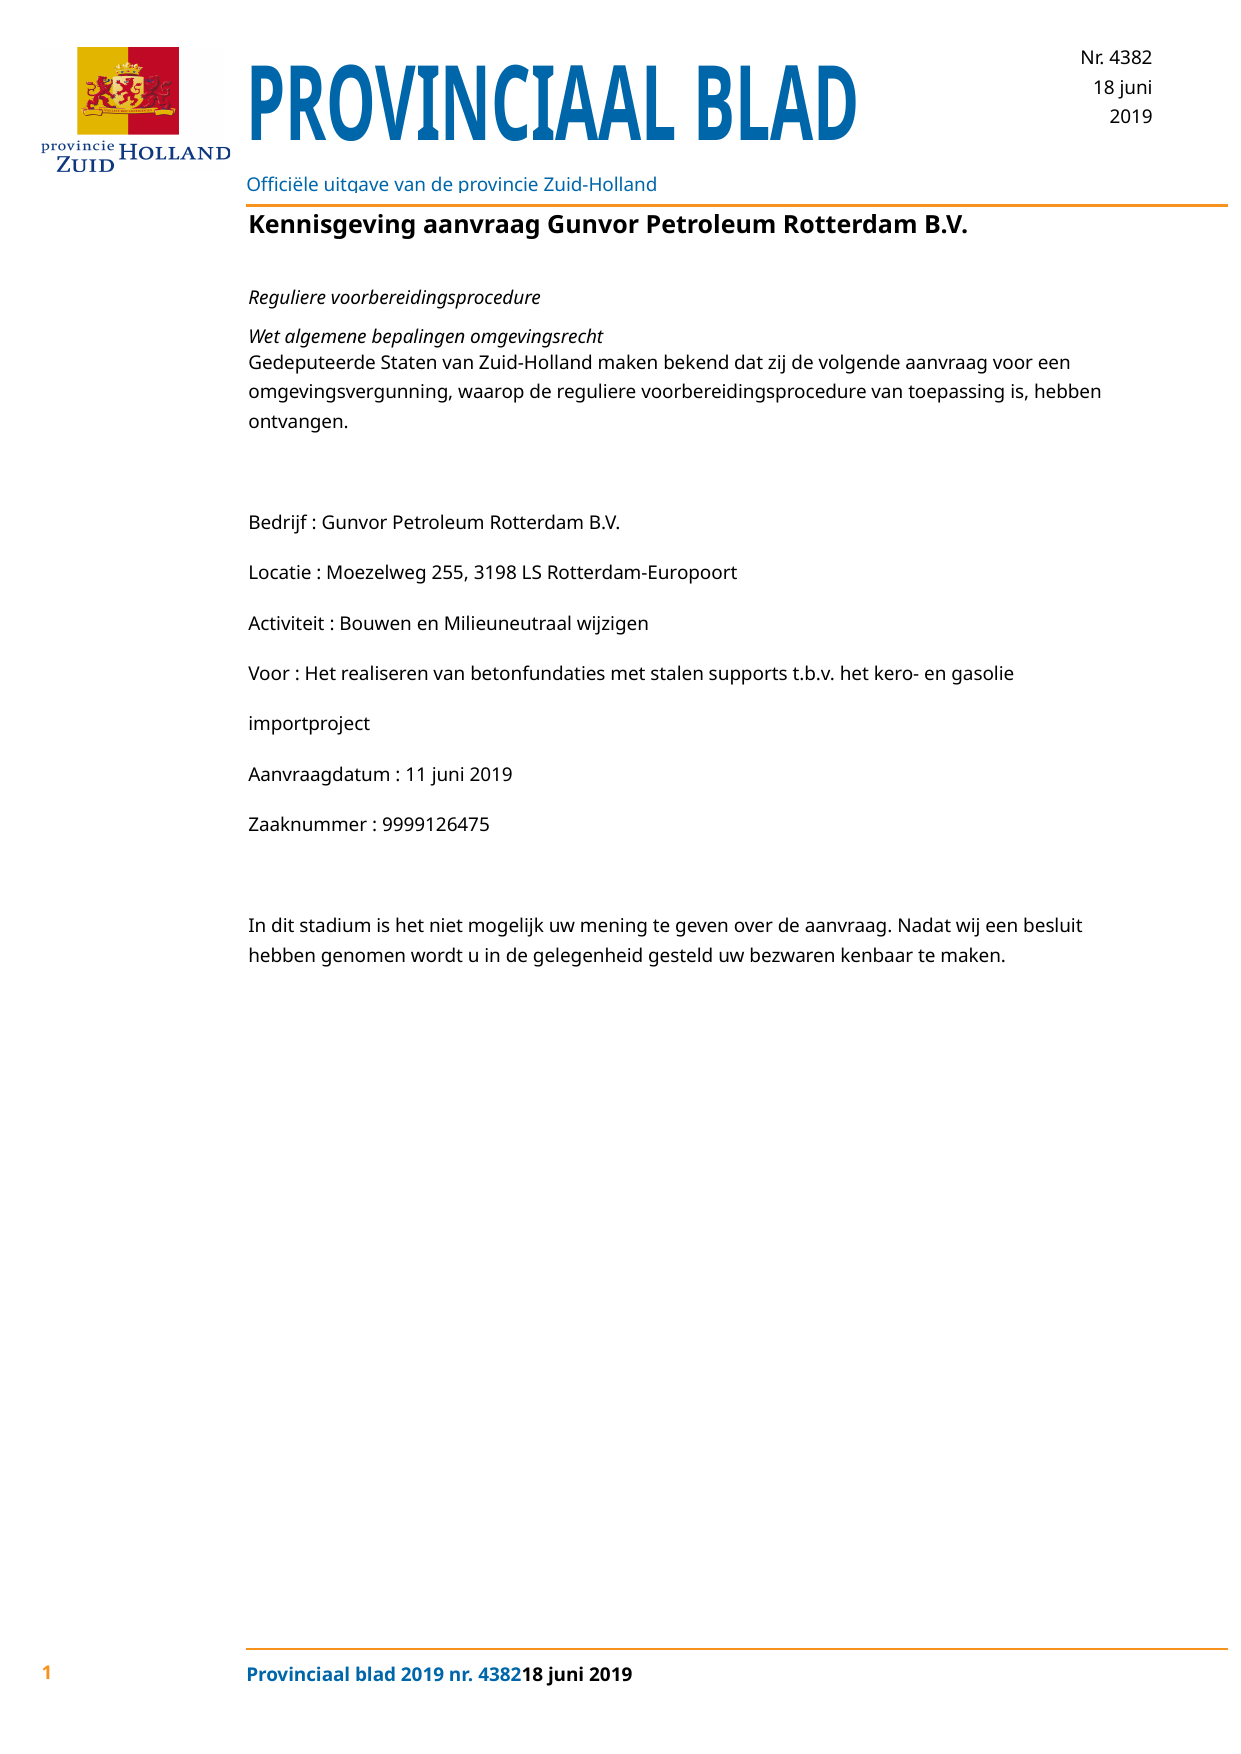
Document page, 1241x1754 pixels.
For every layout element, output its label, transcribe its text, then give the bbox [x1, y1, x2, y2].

text Activiteit : Bouwen en Milieuneutraal wijzigen [248, 610, 1152, 635]
text Bedrijf : Gunvor Petroleum Rotterdam B.V. [248, 509, 1152, 534]
text In dit stadium is het niet mogelijk uw mening te geven over de aanvraag. Nadat wij een besluit hebben genomen wordt u in de gelegenheid gesteld uw bezwaren kenbaar te maken. [248, 912, 1152, 967]
picture [41, 47, 231, 172]
text Wet algemene bepalingen omgevingsrecht [248, 323, 1152, 349]
text importproject [248, 711, 1152, 736]
text Kennisgeving aanvraag Gunvor Petroleum Rotterdam B.V. [248, 207, 1152, 241]
text Aanvraagdatum : 11 juni 2019 [248, 761, 1152, 787]
text Voor : Het realiseren van betonfundaties met stalen supports t.b.v. het kero- en gasolie [248, 660, 1152, 686]
text Zaaknummer : 9999126475 [248, 811, 1152, 837]
text Gedeputeerde Staten van Zuid-Holland maken bekend dat zij de volgende aanvraag voor een omgevingsvergunning, waarop de reguliere voorbereidingsprocedure van toepassing is, hebben ontvangen. [248, 349, 1152, 434]
text Reguliere voorbereidingsprocedure [248, 284, 1152, 309]
text Locatie : Moezelweg 255, 3198 LS Rotterdam-Europoort [248, 559, 1152, 585]
